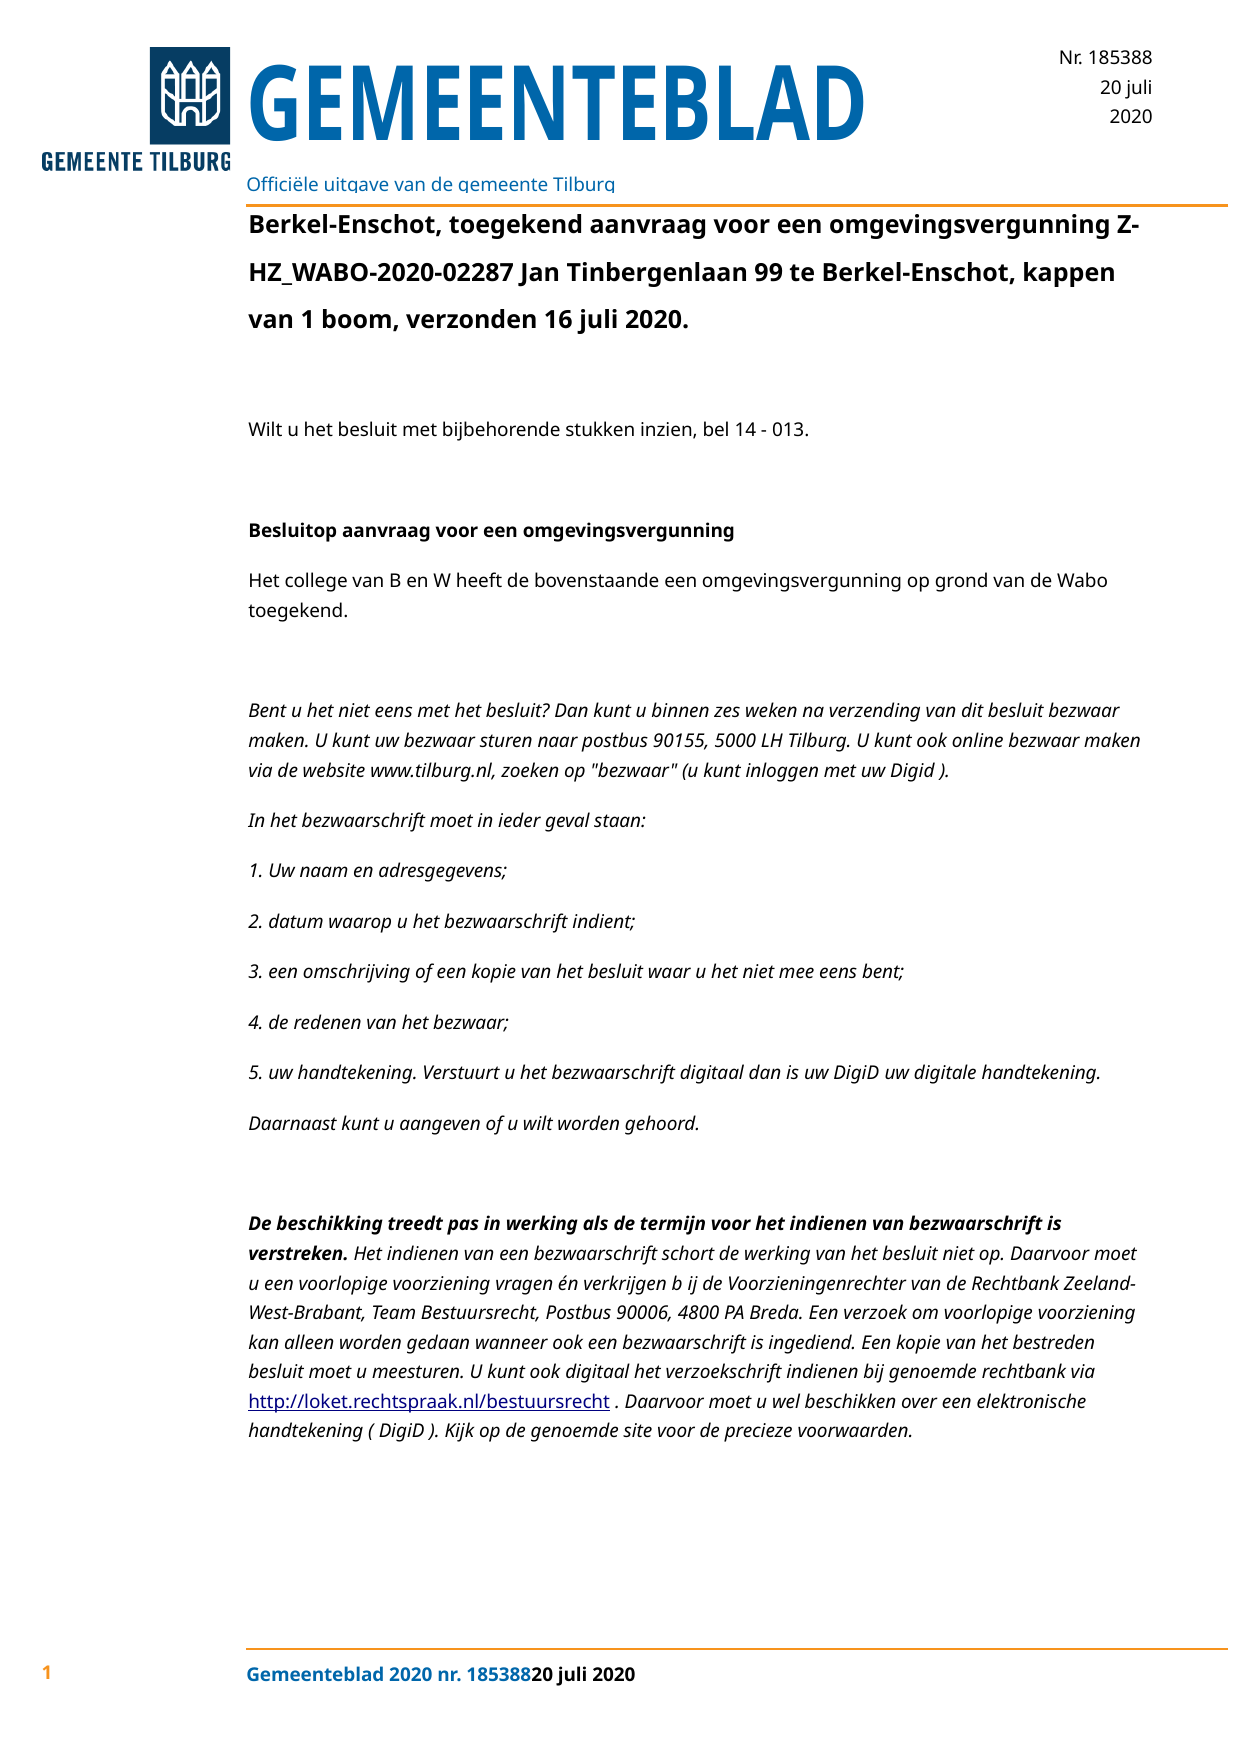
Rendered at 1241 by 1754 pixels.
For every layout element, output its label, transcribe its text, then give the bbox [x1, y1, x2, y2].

text In het bezwaarschrift moet in ieder geval staan: [248, 807, 1152, 833]
text 3. een omschrijving of een kopie van het besluit waar u het niet mee eens bent; [248, 958, 1152, 984]
text Wilt u het besluit met bijbehorende stukken inzien, bel 14 - 013. [248, 416, 1152, 442]
text Daarnaast kunt u aangeven of u wilt worden gehoord. [248, 1110, 1152, 1135]
text De beschikking treedt pas in werking als de termijn voor het indienen van bezwaarschrift is verstreken. Het indienen van een bezwaarschrift schort de werking van het besluit niet op. Daarvoor moet u een voorlopige voorziening vragen én verkrijgen b ij de Voorzieningenrechter van de Rechtbank Zeeland-West-Brabant, Team Bestuursrecht, Postbus 90006, 4800 PA Breda. Een verzoek om voorlopige voorziening kan alleen worden gedaan wanneer ook een bezwaarschrift is ingediend. Een kopie van het bestreden besluit moet u meesturen. U kunt ook digitaal het verzoekschrift indienen bij genoemde rechtbank via http://loket.rechtspraak.nl/bestuursrecht . Daarvoor moet u wel beschikken over een elektronische handtekening ( DigiD ). Kijk op de genoemde site voor de precieze voorwaarden. [248, 1211, 1152, 1443]
text Berkel-Enschot, toegekend aanvraag voor een omgevingsvergunning Z-HZ_WABO-2020-02287 Jan Tinbergenlaan 99 te Berkel-Enschot, kappen van 1 boom, verzonden 16 juli 2020. [248, 207, 1152, 336]
text Het college van B en W heeft de bovenstaande een omgevingsvergunning op grond van de Wabo toegekend. [248, 567, 1152, 622]
text Besluitop aanvraag voor een omgevingsvergunning [248, 517, 1152, 542]
text 1. Uw naam en adresgegevens; [248, 858, 1152, 883]
text 5. uw handtekening. Verstuurt u het bezwaarschrift digitaal dan is uw DigiD uw digitale handtekening. [248, 1059, 1152, 1085]
picture [41, 47, 231, 172]
text 4. de redenen van het bezwaar; [248, 1009, 1152, 1034]
text 2. datum waarop u het bezwaarschrift indient; [248, 908, 1152, 934]
text Bent u het niet eens met het besluit? Dan kunt u binnen zes weken na verzending van dit besluit bezwaar maken. U kunt uw bezwaar sturen naar postbus 90155, 5000 LH Tilburg. U kunt ook online bezwaar maken via de website www.tilburg.nl, zoeken op "bezwaar" (u kunt inloggen met uw Digid ). [248, 698, 1152, 782]
